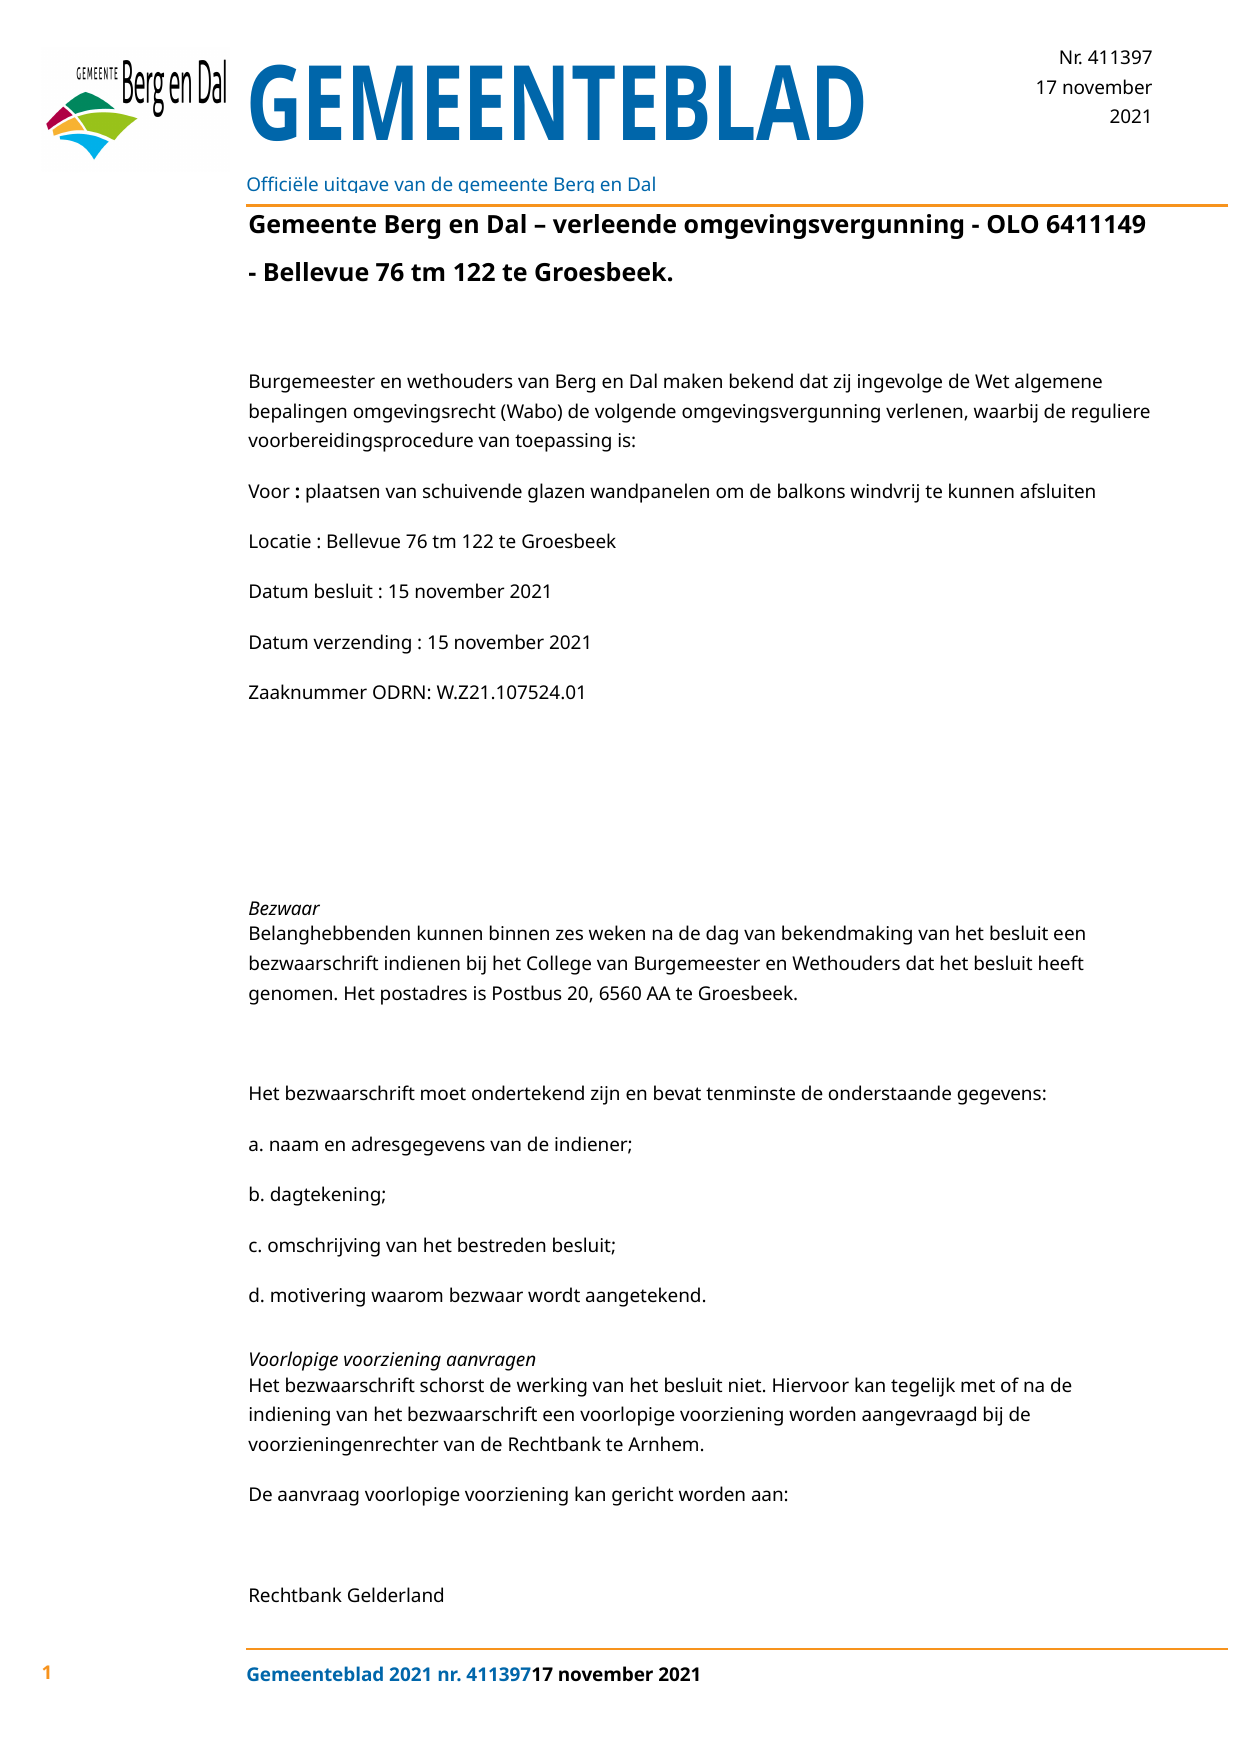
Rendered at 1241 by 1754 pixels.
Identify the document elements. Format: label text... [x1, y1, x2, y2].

text Voorlopige voorziening aanvragen [248, 1346, 1152, 1372]
text Rechtbank Gelderland [248, 1582, 1152, 1608]
text Bezwaar [248, 895, 1152, 921]
text Datum besluit : 15 november 2021 [248, 579, 1152, 604]
text Locatie : Bellevue 76 tm 122 te Groesbeek [248, 528, 1152, 554]
text Zaaknummer ODRN: W.Z21.107524.01 [248, 679, 1152, 705]
text b. dagtekening; [248, 1181, 1152, 1207]
picture [41, 47, 231, 172]
text Belanghebbenden kunnen binnen zes weken na de dag van bekendmaking van het besluit een bezwaarschrift indienen bij het College van Burgemeester en Wethouders dat het besluit heeft genomen. Het postadres is Postbus 20, 6560 AA te Groesbeek. [248, 921, 1152, 1005]
text De aanvraag voorlopige voorziening kan gericht worden aan: [248, 1481, 1152, 1507]
text Gemeente Berg en Dal – verleende omgevingsvergunning - OLO 6411149 - Bellevue 76 tm 122 te Groesbeek. [248, 207, 1152, 288]
text Het bezwaarschrift schorst de werking van het besluit niet. Hiervoor kan tegelijk met of na de indiening van het bezwaarschrift een voorlopige voorziening worden aangevraagd bij de voorzieningenrechter van de Rechtbank te Arnhem. [248, 1372, 1152, 1457]
text Datum verzending : 15 november 2021 [248, 629, 1152, 655]
text Het bezwaarschrift moet ondertekend zijn en bevat tenminste de onderstaande gegevens: [248, 1081, 1152, 1106]
text c. omschrijving van het bestreden besluit; [248, 1232, 1152, 1257]
text d. motivering waarom bezwaar wordt aangetekend. [248, 1282, 1152, 1308]
text a. naam en adresgegevens van de indiener; [248, 1131, 1152, 1157]
text Burgemeester en wethouders van Berg en Dal maken bekend dat zij ingevolge de Wet algemene bepalingen omgevingsrecht (Wabo) de volgende omgevingsvergunning verlenen, waarbij de reguliere voorbereidingsprocedure van toepassing is: [248, 368, 1152, 453]
text Voor : plaatsen van schuivende glazen wandpanelen om de balkons windvrij te kunnen afsluiten [248, 478, 1152, 504]
